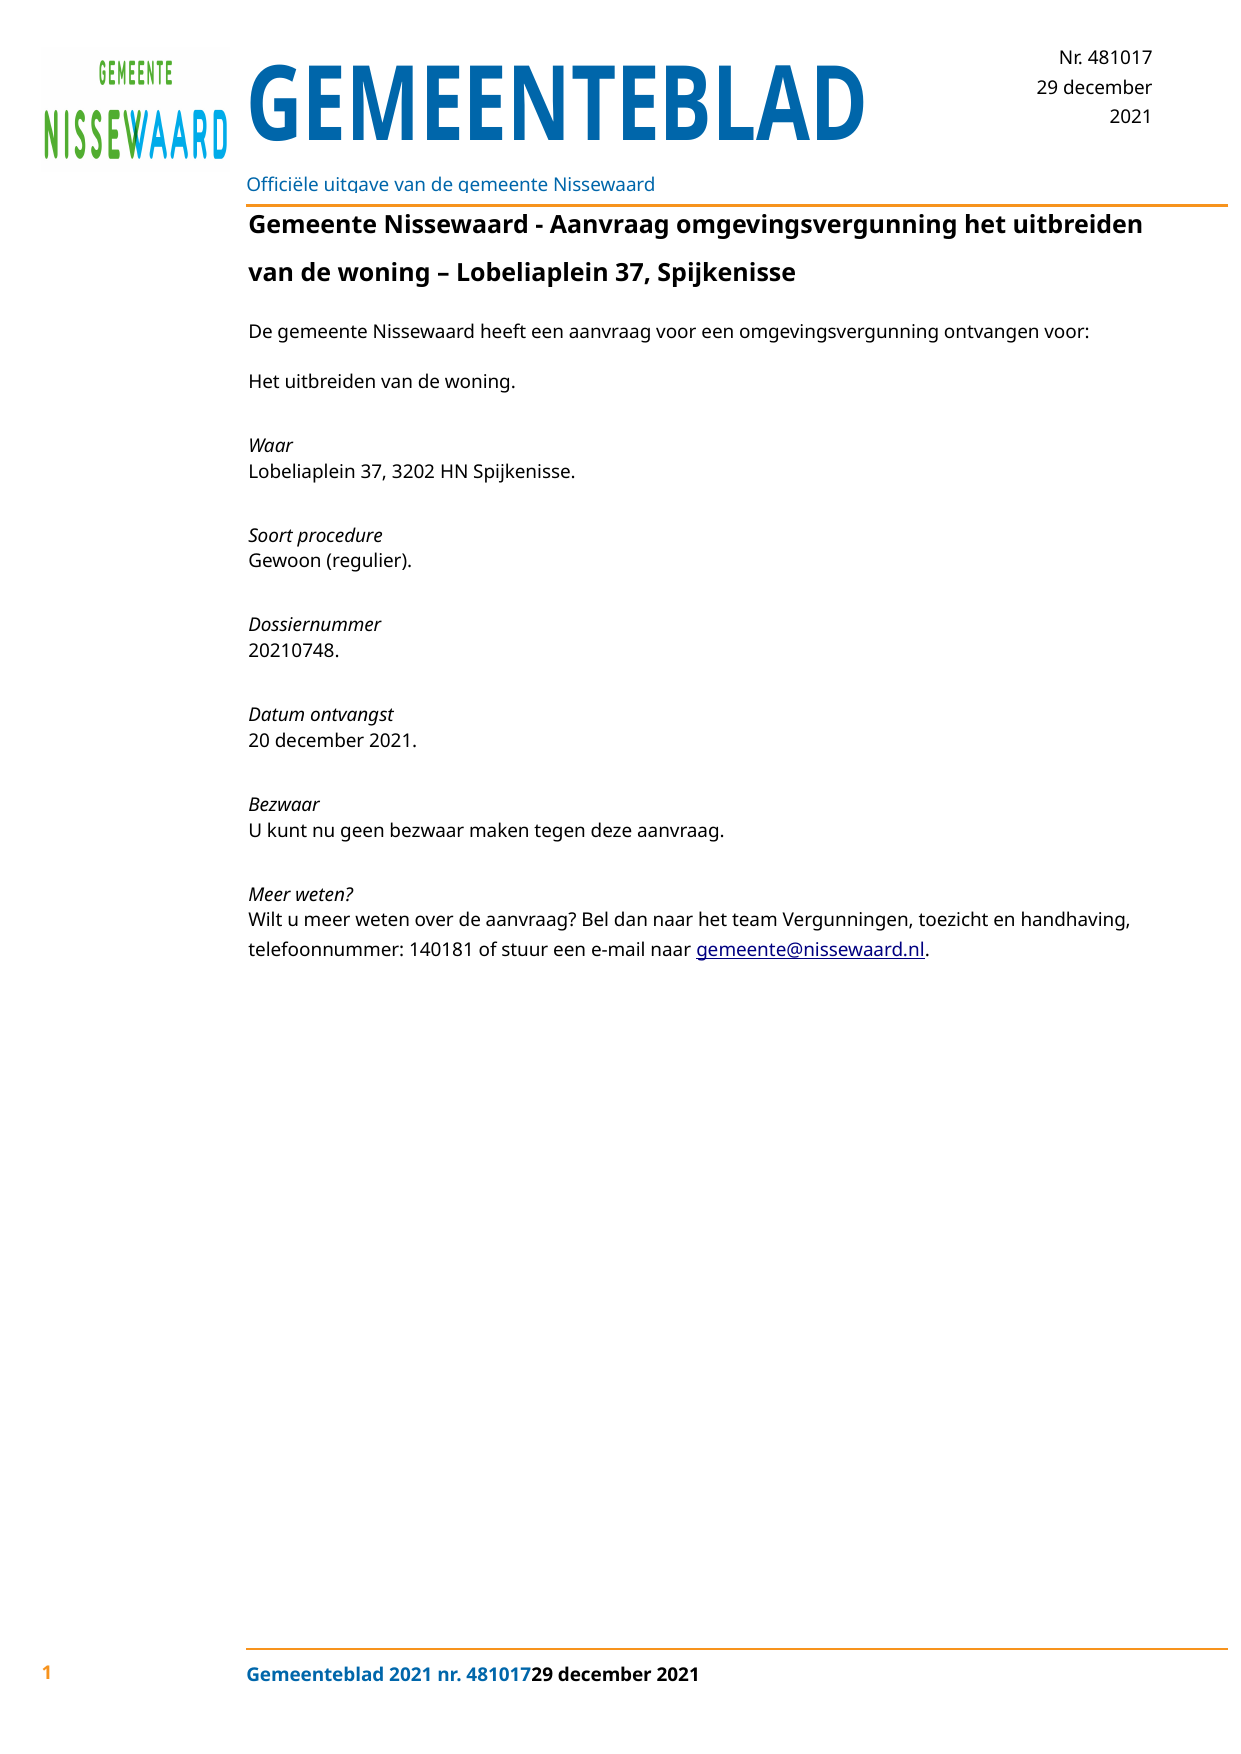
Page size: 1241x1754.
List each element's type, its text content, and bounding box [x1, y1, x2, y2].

text Soort procedure [248, 522, 1152, 548]
text Gemeente Nissewaard - Aanvraag omgevingsvergunning het uitbreiden van de woning – Lobeliaplein 37, Spijkenisse [248, 207, 1152, 288]
text De gemeente Nissewaard heeft een aanvraag voor een omgevingsvergunning ontvangen voor: [248, 318, 1152, 344]
text Wilt u meer weten over de aanvraag? Bel dan naar het team Vergunningen, toezicht en handhaving, telefoonnummer: 140181 of stuur een e-mail naar gemeente@nissewaard.nl. [248, 906, 1152, 962]
text 20 december 2021. [248, 727, 1152, 753]
text Bezwaar [248, 791, 1152, 817]
text Het uitbreiden van de woning. [248, 368, 1152, 394]
text Meer weten? [248, 881, 1152, 906]
text U kunt nu geen bezwaar maken tegen deze aanvraag. [248, 817, 1152, 842]
text Datum ontvangst [248, 701, 1152, 727]
picture [41, 47, 231, 172]
text Lobeliaplein 37, 3202 HN Spijkenisse. [248, 458, 1152, 484]
text Dossiernummer [248, 612, 1152, 637]
text Gewoon (regulier). [248, 548, 1152, 573]
text 20210748. [248, 637, 1152, 663]
text Waar [248, 432, 1152, 458]
